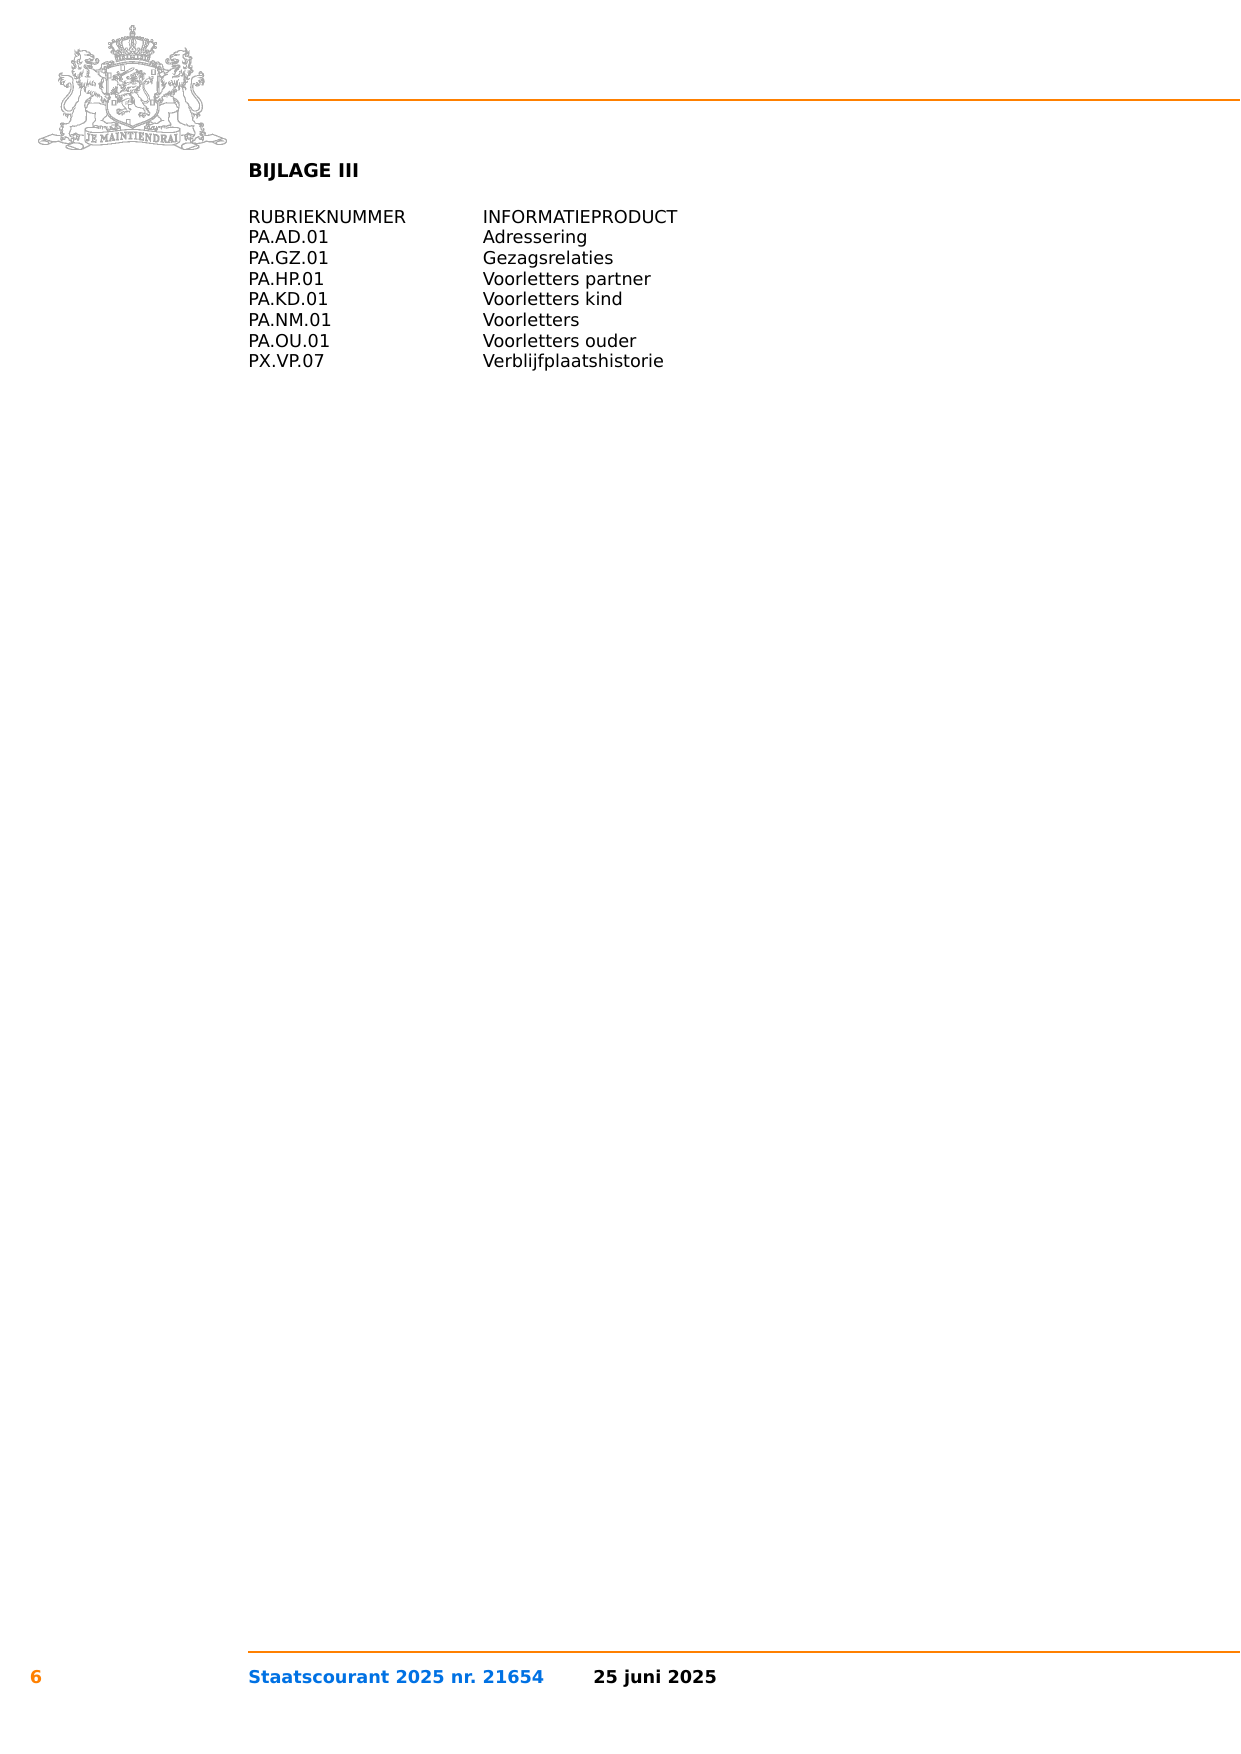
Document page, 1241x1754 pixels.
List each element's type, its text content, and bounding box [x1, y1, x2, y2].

table_cell PX.VP.07 [248, 351, 477, 372]
table_cell Verblijfplaatshistorie [477, 351, 1163, 372]
picture [38, 25, 227, 150]
table_cell PA.KD.01 [248, 289, 477, 310]
table_cell PA.NM.01 [248, 310, 477, 331]
table_header RUBRIEKNUMMER [248, 207, 477, 227]
table_cell Adressering [477, 228, 1163, 248]
table_cell PA.OU.01 [248, 331, 477, 351]
table_cell PA.AD.01 [248, 228, 477, 248]
table_cell Voorletters [477, 310, 1163, 331]
table_cell Gezagsrelaties [477, 248, 1163, 269]
table_cell PA.HP.01 [248, 269, 477, 289]
table_cell PA.GZ.01 [248, 248, 477, 269]
table_cell Voorletters partner [477, 269, 1163, 289]
subtitle BIJLAGE III [248, 160, 1163, 182]
table_cell Voorletters kind [477, 289, 1163, 310]
table_cell Voorletters ouder [477, 331, 1163, 351]
table_header INFORMATIEPRODUCT [477, 207, 1163, 227]
